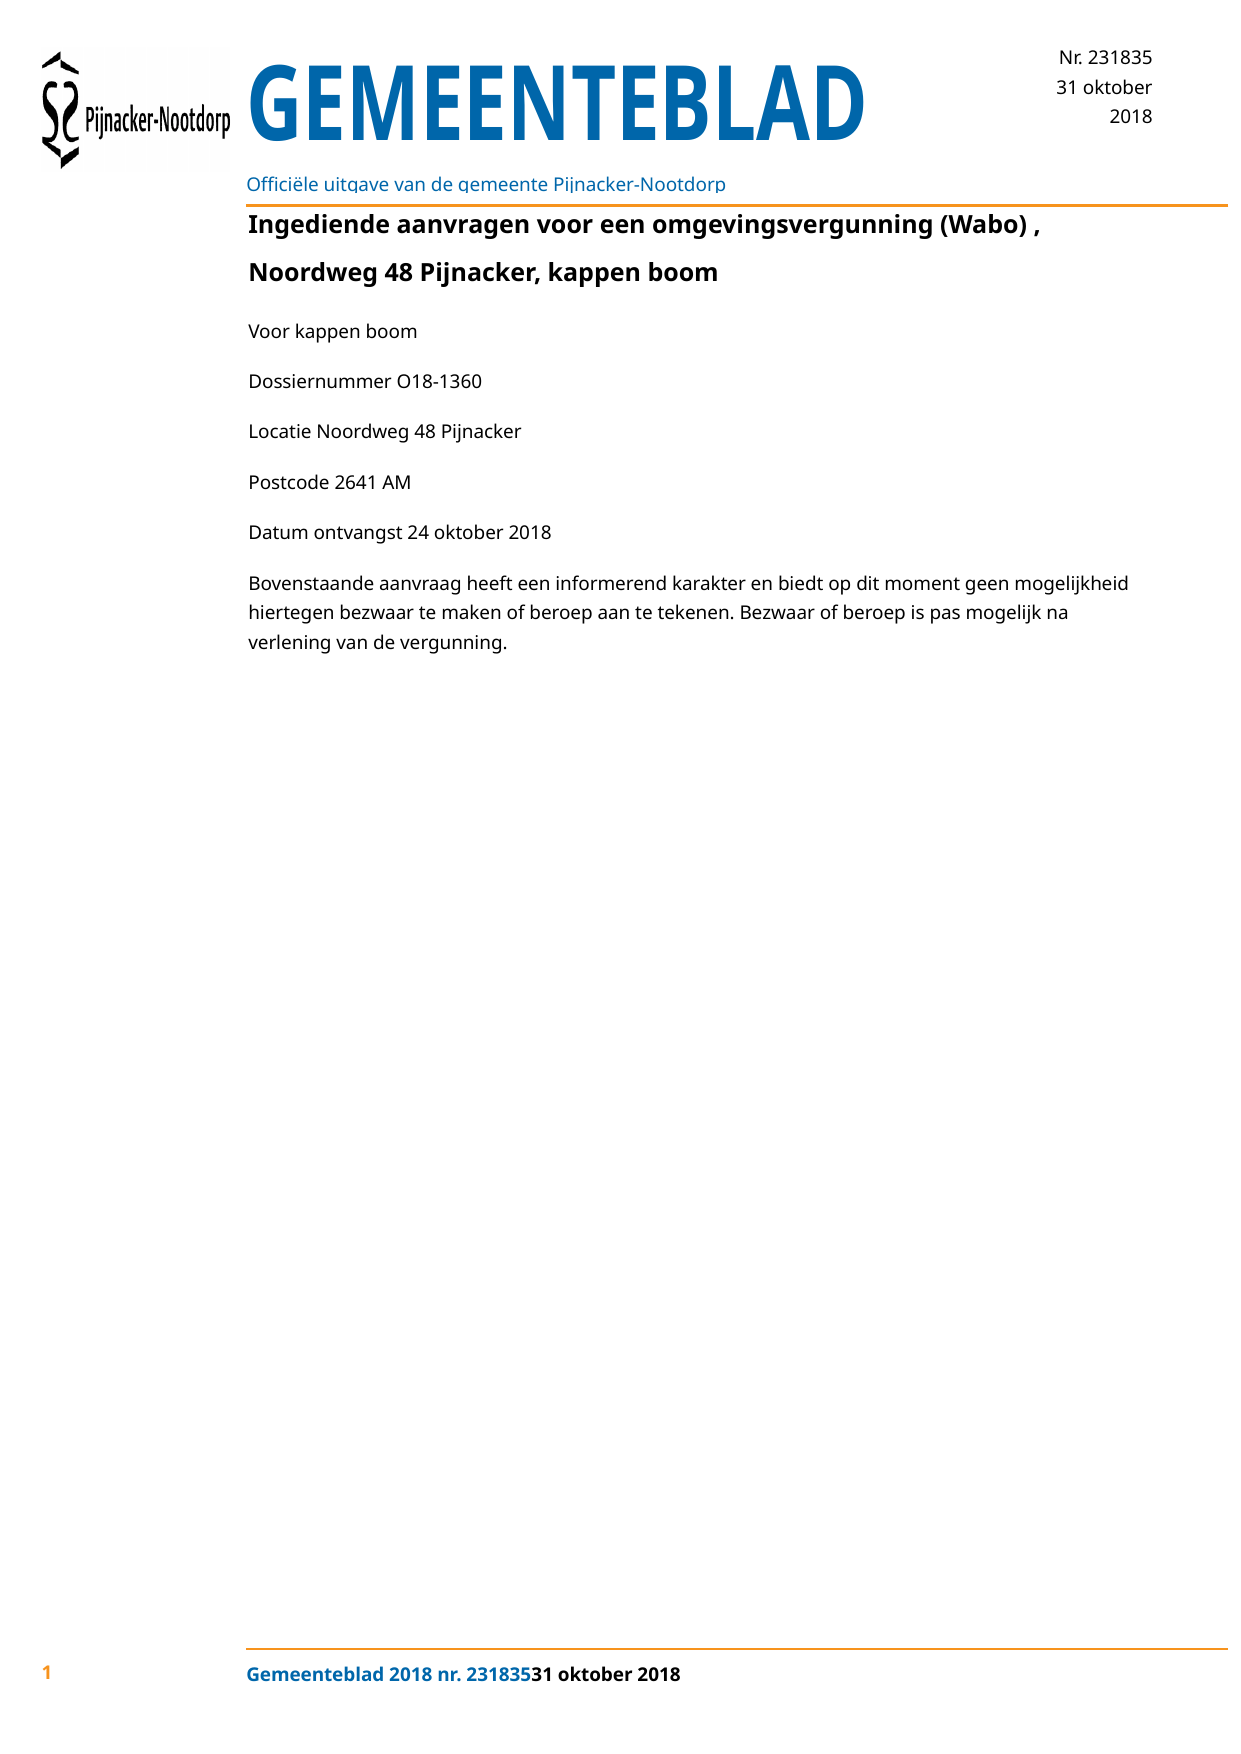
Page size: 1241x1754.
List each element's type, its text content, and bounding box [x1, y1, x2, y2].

text Bovenstaande aanvraag heeft een informerend karakter en biedt op dit moment geen mogelijkheid hiertegen bezwaar te maken of beroep aan te tekenen. Bezwaar of beroep is pas mogelijk na verlening van de vergunning. [248, 570, 1152, 655]
text Locatie Noordweg 48 Pijnacker [248, 419, 1152, 444]
text Voor kappen boom [248, 318, 1152, 344]
text Ingediende aanvragen voor een omgevingsvergunning (Wabo) , Noordweg 48 Pijnacker, kappen boom [248, 207, 1152, 288]
text Postcode 2641 AM [248, 469, 1152, 495]
picture [41, 47, 231, 172]
text Datum ontvangst 24 oktober 2018 [248, 519, 1152, 545]
text Dossiernummer O18-1360 [248, 368, 1152, 394]
